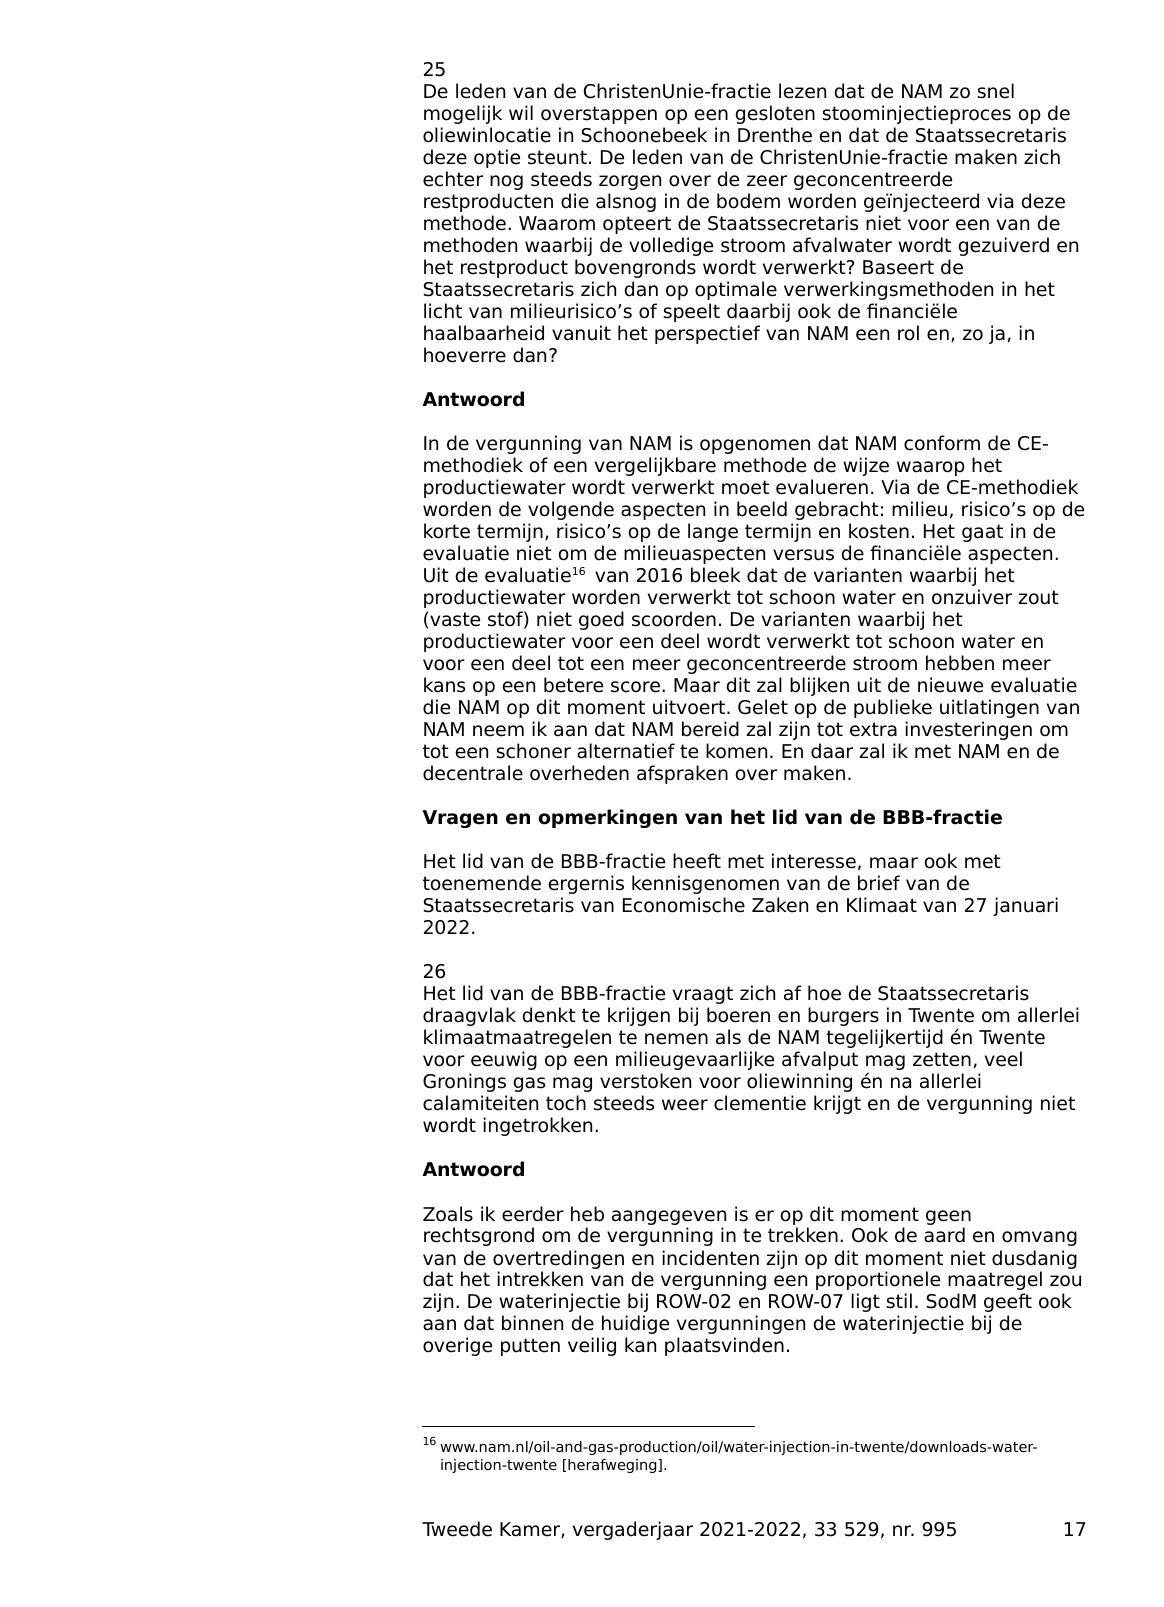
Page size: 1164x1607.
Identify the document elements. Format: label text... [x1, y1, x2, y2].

subtitle 26 [422, 961, 1087, 983]
subtitle Vragen en opmerkingen van het lid van de BBB-fractie [422, 807, 1087, 829]
subtitle Antwoord [422, 389, 1087, 411]
text De leden van de ChristenUnie-fractie lezen dat de NAM zo snel mogelijk wil overstappen op een gesloten stoominjectieproces op de oliewinlocatie in Schoonebeek in Drenthe en dat de Staatssecretaris deze optie steunt. De leden van de ChristenUnie-fractie maken zich echter nog steeds zorgen over de zeer geconcentreerde restproducten die alsnog in de bodem worden geïnjecteerd via deze methode. Waarom opteert de Staatssecretaris niet voor een van de methoden waarbij de volledige stroom afvalwater wordt gezuiverd en het restproduct bovengronds wordt verwerkt? Baseert de Staatssecretaris zich dan op optimale verwerkingsmethoden in het licht van milieurisico’s of speelt daarbij ook de financiële haalbaarheid vanuit het perspectief van NAM een rol en, zo ja, in hoeverre dan? [422, 81, 1087, 367]
text Het lid van de BBB-fractie heeft met interesse, maar ook met toenemende ergernis kennisgenomen van de brief van de Staatssecretaris van Economische Zaken en Klimaat van 27 januari 2022. [422, 851, 1087, 939]
subtitle Antwoord [422, 1159, 1087, 1181]
text In de vergunning van NAM is opgenomen dat NAM conform de CE-methodiek of een vergelijkbare methode de wijze waarop het productiewater wordt verwerkt moet evalueren. Via de CE-methodiek worden de volgende aspecten in beeld gebracht: milieu, risico’s op de korte termijn, risico’s op de lange termijn en kosten. Het gaat in de evaluatie niet om de milieuaspecten versus de financiële aspecten. [422, 433, 1087, 565]
text www.nam.nl/oil-and-gas-production/oil/water-injection-in-twente/downloads-water-injection-twente [herafweging]. [422, 1435, 1087, 1474]
text Uit de evaluatie van 2016 bleek dat de varianten waarbij het productiewater worden verwerkt tot schoon water en onzuiver zout (vaste stof) niet goed scoorden. De varianten waarbij het productiewater voor een deel wordt verwerkt tot schoon water en voor een deel tot een meer geconcentreerde stroom hebben meer kans op een betere score. Maar dit zal blijken uit de nieuwe evaluatie die NAM op dit moment uitvoert. Gelet op de publieke uitlatingen van NAM neem ik aan dat NAM bereid zal zijn tot extra investeringen om tot een schoner alternatief te komen. En daar zal ik met NAM en de decentrale overheden afspraken over maken. [422, 565, 1087, 785]
text Zoals ik eerder heb aangegeven is er op dit moment geen rechtsgrond om de vergunning in te trekken. Ook de aard en omvang van de overtredingen en incidenten zijn op dit moment niet dusdanig dat het intrekken van de vergunning een proportionele maatregel zou zijn. De waterinjectie bij ROW-02 en ROW-07 ligt stil. SodM geeft ook aan dat binnen de huidige vergunningen de waterinjectie bij de overige putten veilig kan plaatsvinden. [422, 1203, 1087, 1357]
text Het lid van de BBB-fractie vraagt zich af hoe de Staatssecretaris draagvlak denkt te krijgen bij boeren en burgers in Twente om allerlei klimaatmaatregelen te nemen als de NAM tegelijkertijd én Twente voor eeuwig op een milieugevaarlijke afvalput mag zetten, veel Gronings gas mag verstoken voor oliewinning én na allerlei calamiteiten toch steeds weer clementie krijgt en de vergunning niet wordt ingetrokken. [422, 983, 1087, 1137]
subtitle 25 [422, 59, 1087, 81]
